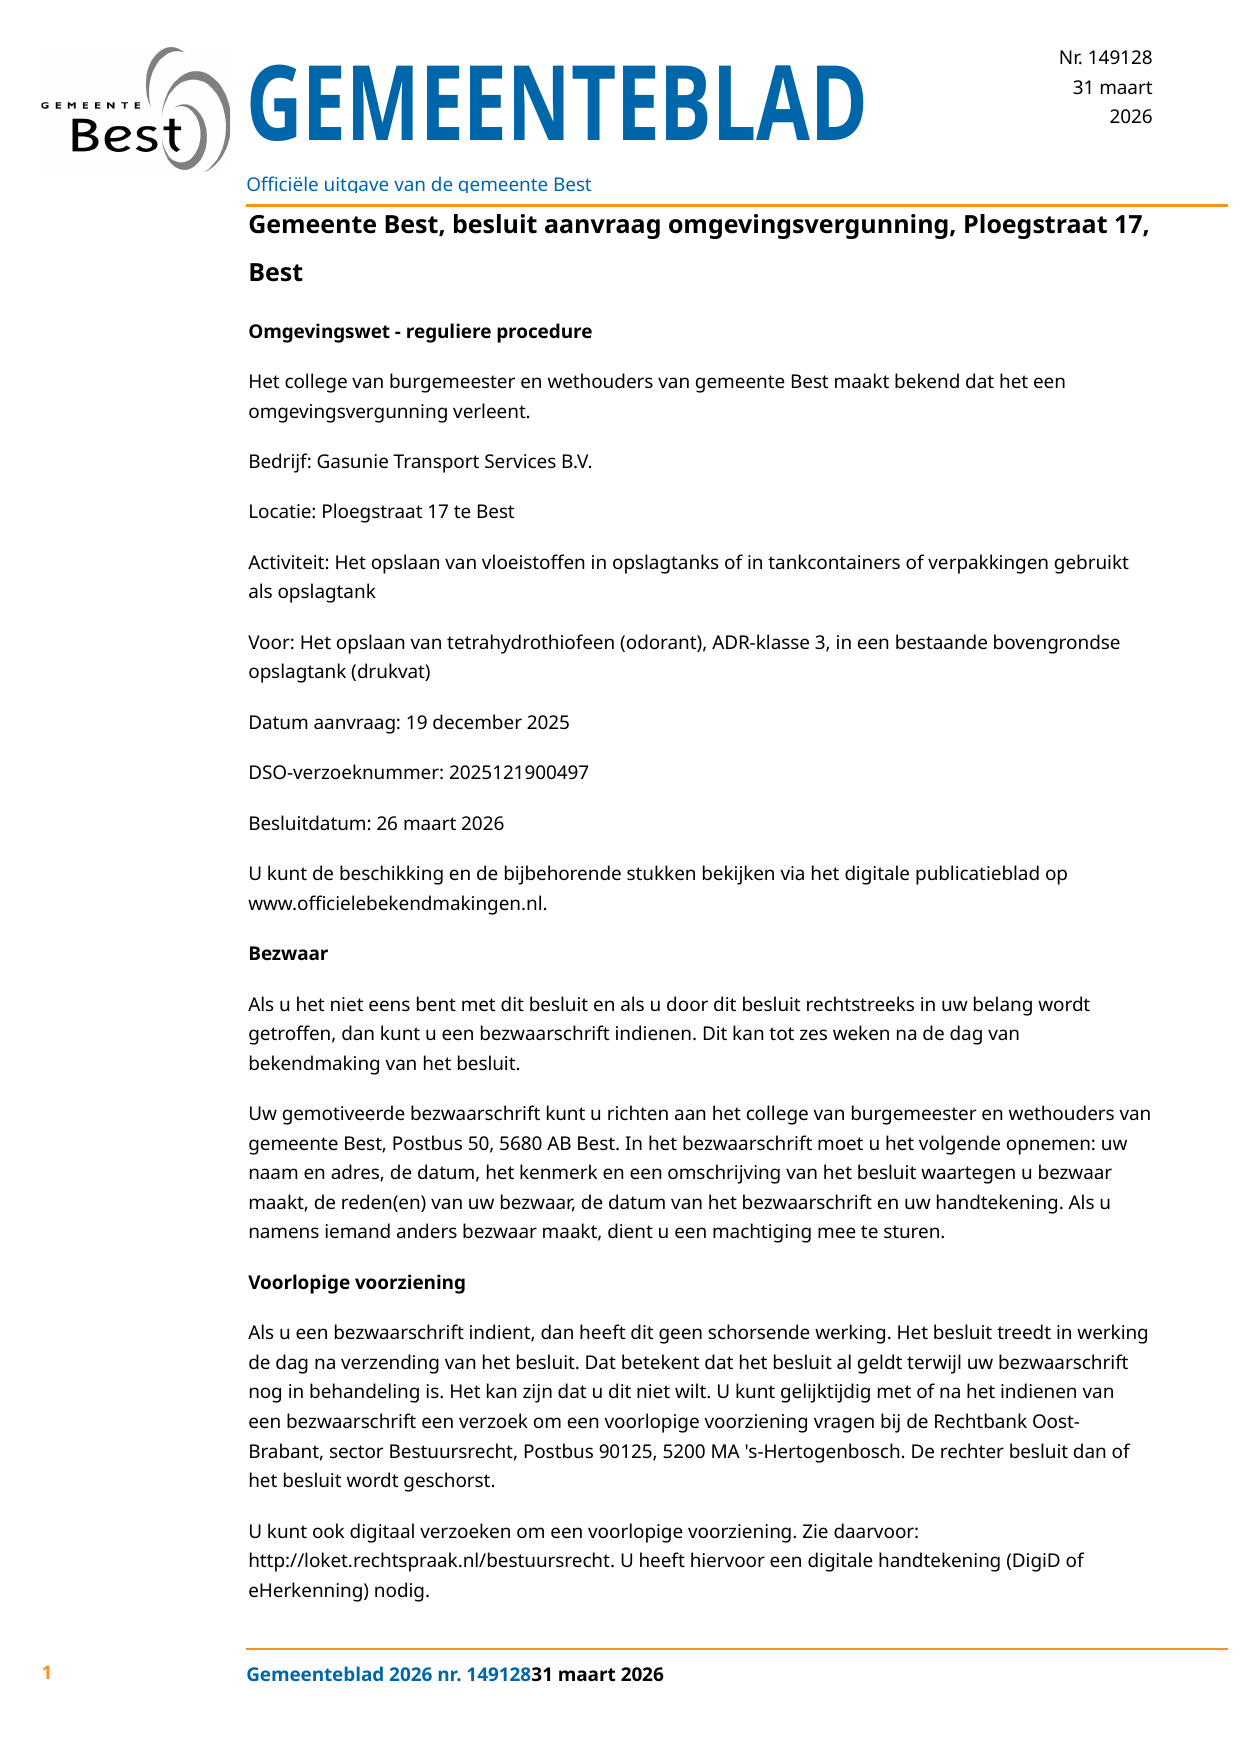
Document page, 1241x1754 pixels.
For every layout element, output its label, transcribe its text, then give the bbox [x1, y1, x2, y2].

text Bedrijf: Gasunie Transport Services B.V. [248, 448, 1152, 474]
text Locatie: Ploegstraat 17 te Best [248, 499, 1152, 524]
picture [41, 47, 231, 172]
text Als u een bezwaarschrift indient, dan heeft dit geen schorsende werking. Het besluit treedt in werking de dag na verzending van het besluit. Dat betekent dat het besluit al geldt terwijl uw bezwaarschrift nog in behandeling is. Het kan zijn dat u dit niet wilt. U kunt gelijktijdig met of na het indienen van een bezwaarschrift een verzoek om een voorlopige voorziening vragen bij de Rechtbank Oost-Brabant, sector Bestuursrecht, Postbus 90125, 5200 MA 's‑Hertogenbosch. De rechter besluit dan of het besluit wordt geschorst. [248, 1319, 1152, 1493]
text Voor: Het opslaan van tetrahydrothiofeen (odorant), ADR-klasse 3, in een bestaande bovengrondse opslagtank (drukvat) [248, 629, 1152, 684]
text Bezwaar [248, 940, 1152, 966]
text Als u het niet eens bent met dit besluit en als u door dit besluit rechtstreeks in uw belang wordt getroffen, dan kunt u een bezwaarschrift indienen. Dit kan tot zes weken na de dag van bekendmaking van het besluit. [248, 991, 1152, 1076]
text Gemeente Best, besluit aanvraag omgevingsvergunning, Ploegstraat 17, Best [248, 207, 1152, 288]
text Activiteit: Het opslaan van vloeistoffen in opslagtanks of in tankcontainers of verpakkingen gebruikt als opslagtank [248, 549, 1152, 604]
text Datum aanvraag: 19 december 2025 [248, 709, 1152, 735]
text U kunt ook digitaal verzoeken om een voorlopige voorziening. Zie daarvoor: http://loket.rechtspraak.nl/bestuursrecht. U heeft hiervoor een digitale handtekening (DigiD of eHerkenning) nodig. [248, 1518, 1152, 1603]
text Het college van burgemeester en wethouders van gemeente Best maakt bekend dat het een omgevingsvergunning verleent. [248, 368, 1152, 424]
text Omgevingswet - reguliere procedure [248, 318, 1152, 344]
text Uw gemotiveerde bezwaarschrift kunt u richten aan het college van burgemeester en wethouders van gemeente Best, Postbus 50, 5680 AB Best. In het bezwaarschrift moet u het volgende opnemen: uw naam en adres, de datum, het kenmerk en een omschrijving van het besluit waartegen u bezwaar maakt, de reden(en) van uw bezwaar, de datum van het bezwaarschrift en uw handtekening. Als u namens iemand anders bezwaar maakt, dient u een machtiging mee te sturen. [248, 1100, 1152, 1244]
text DSO-verzoeknummer: 2025121900497 [248, 759, 1152, 785]
text Voorlopige voorziening [248, 1269, 1152, 1295]
text Besluitdatum: 26 maart 2026 [248, 810, 1152, 836]
text U kunt de beschikking en de bijbehorende stukken bekijken via het digitale publicatieblad op www.officielebekendmakingen.nl. [248, 860, 1152, 916]
